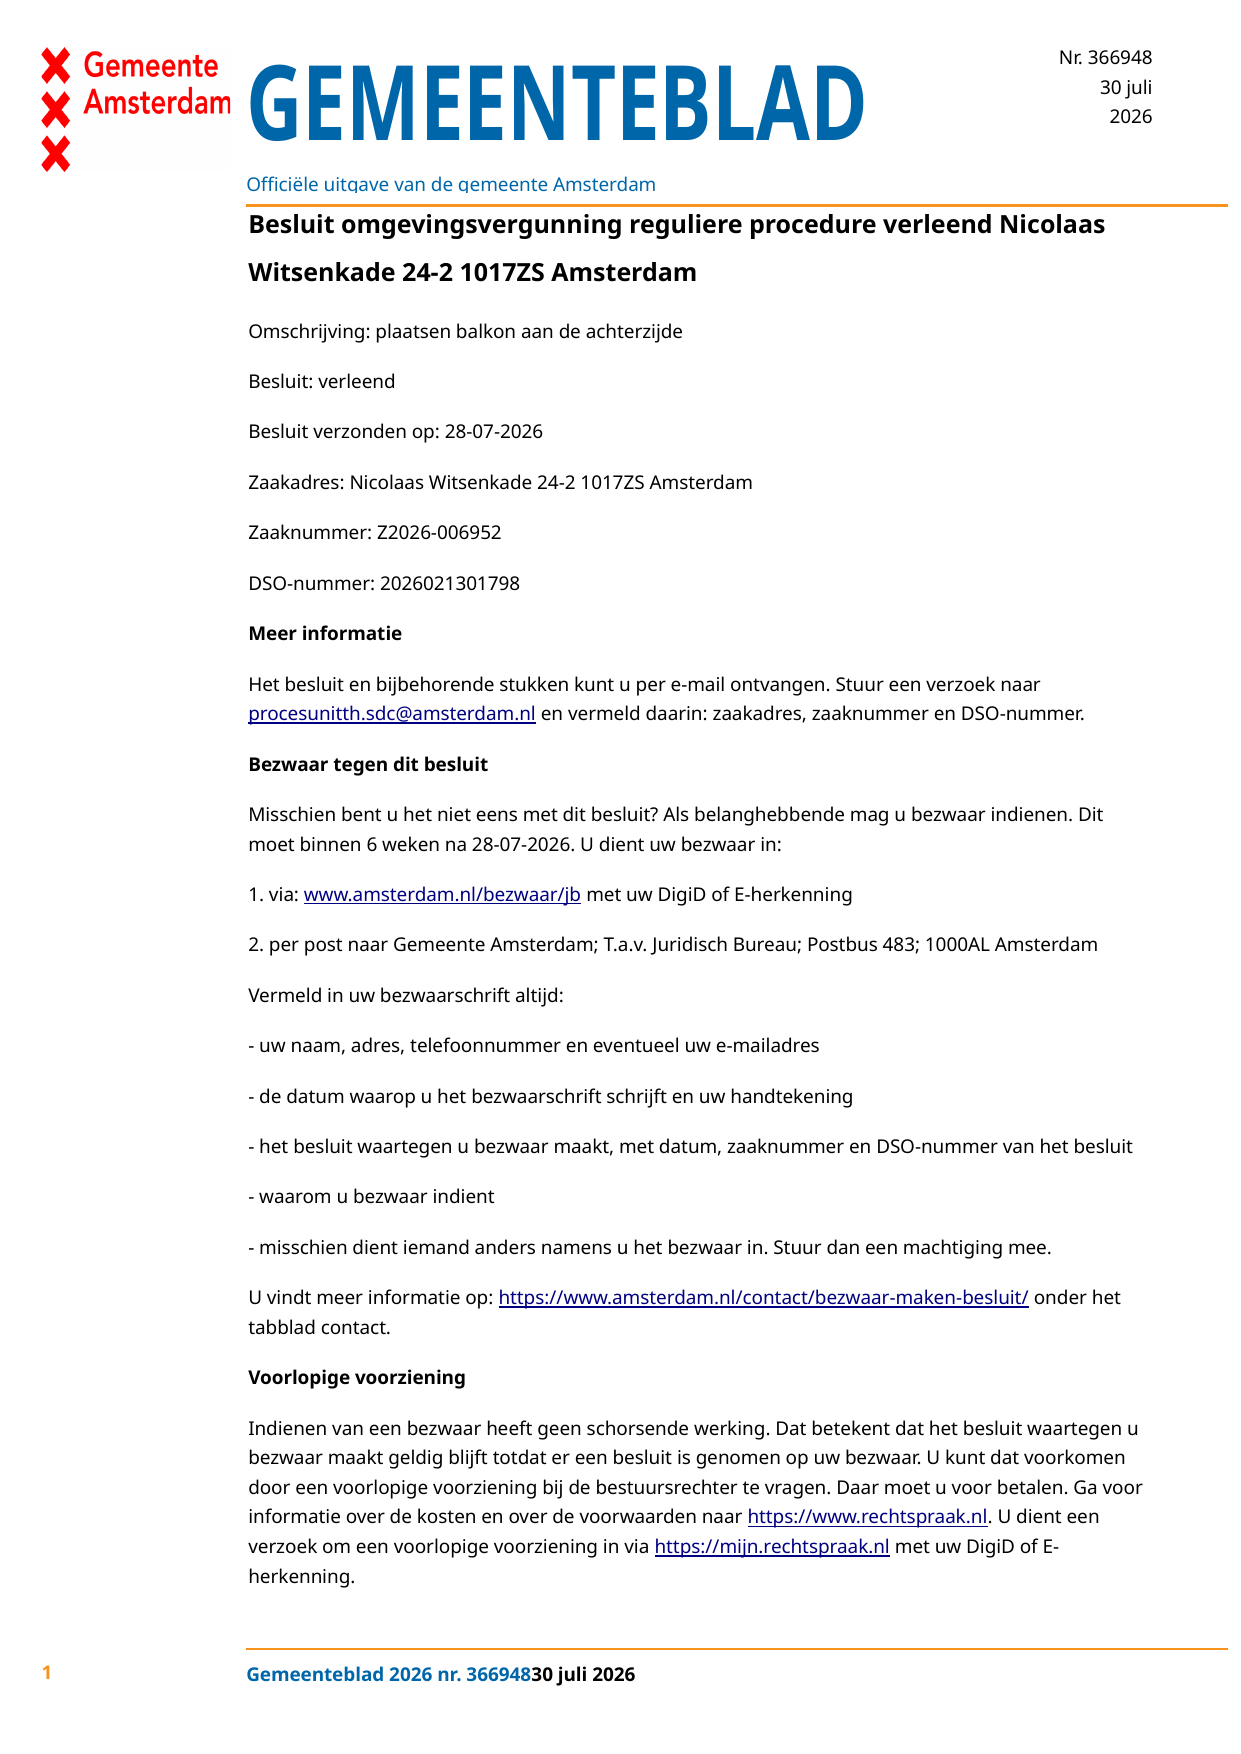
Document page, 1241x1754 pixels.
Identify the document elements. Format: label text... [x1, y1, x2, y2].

text U vindt meer informatie op: https://www.amsterdam.nl/contact/bezwaar-maken-besluit/ onder het tabblad contact. [248, 1284, 1152, 1340]
text - het besluit waartegen u bezwaar maakt, met datum, zaaknummer en DSO-nummer van het besluit [248, 1133, 1152, 1159]
text Besluit: verleend [248, 368, 1152, 394]
text - uw naam, adres, telefoonnummer en eventueel uw e-mailadres [248, 1032, 1152, 1058]
text - misschien dient iemand anders namens u het bezwaar in. Stuur dan een machtiging mee. [248, 1234, 1152, 1260]
text 1. via: www.amsterdam.nl/bezwaar/jb met uw DigiD of E-herkenning [248, 881, 1152, 907]
text Voorlopige voorziening [248, 1364, 1152, 1390]
text Besluit verzonden op: 28-07-2026 [248, 419, 1152, 444]
text - waarom u bezwaar indient [248, 1184, 1152, 1209]
text Indienen van een bezwaar heeft geen schorsende werking. Dat betekent dat het besluit waartegen u bezwaar maakt geldig blijft totdat er een besluit is genomen op uw bezwaar. U kunt dat voorkomen door een voorlopige voorziening bij de bestuursrechter te vragen. Daar moet u voor betalen. Ga voor informatie over de kosten en over de voorwaarden naar https://www.rechtspraak.nl. U dient een verzoek om een voorlopige voorziening in via https://mijn.rechtspraak.nl met uw DigiD of E-herkenning. [248, 1415, 1152, 1589]
text 2. per post naar Gemeente Amsterdam; T.a.v. Juridisch Bureau; Postbus 483; 1000AL Amsterdam [248, 932, 1152, 957]
text Meer informatie [248, 620, 1152, 646]
text Het besluit en bijbehorende stukken kunt u per e-mail ontvangen. Stuur een verzoek naar procesunitth.sdc@amsterdam.nl en vermeld daarin: zaakadres, zaaknummer en DSO-nummer. [248, 671, 1152, 726]
text DSO-nummer: 2026021301798 [248, 570, 1152, 596]
text Misschien bent u het niet eens met dit besluit? Als belanghebbende mag u bezwaar indienen. Dit moet binnen 6 weken na 28-07-2026. U dient uw bezwaar in: [248, 801, 1152, 857]
text Omschrijving: plaatsen balkon aan de achterzijde [248, 318, 1152, 344]
text Zaakadres: Nicolaas Witsenkade 24-2 1017ZS Amsterdam [248, 469, 1152, 495]
text Bezwaar tegen dit besluit [248, 751, 1152, 777]
text Zaaknummer: Z2026-006952 [248, 519, 1152, 545]
text - de datum waarop u het bezwaarschrift schrijft en uw handtekening [248, 1083, 1152, 1109]
text Vermeld in uw bezwaarschrift altijd: [248, 982, 1152, 1008]
text Besluit omgevingsvergunning reguliere procedure verleend Nicolaas Witsenkade 24-2 1017ZS Amsterdam [248, 207, 1152, 288]
picture [41, 47, 231, 172]
